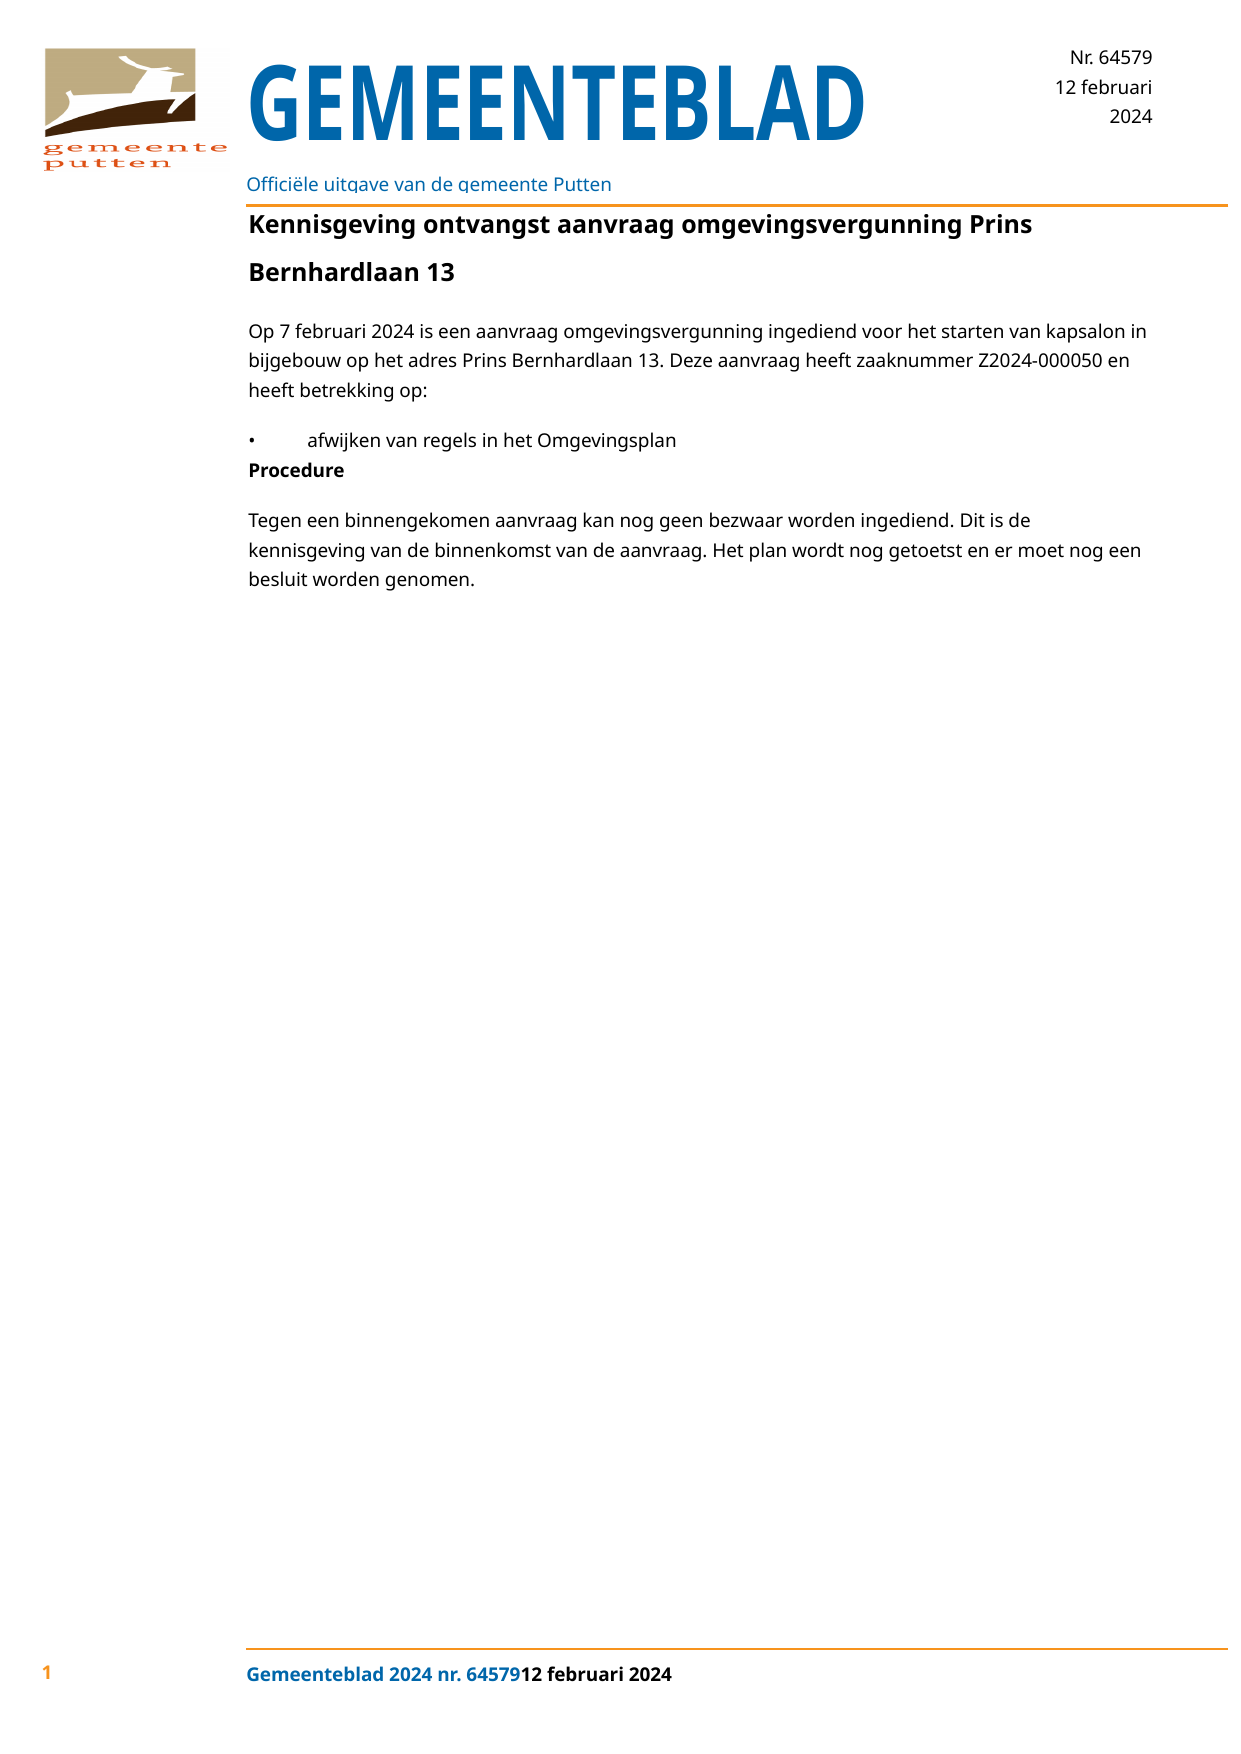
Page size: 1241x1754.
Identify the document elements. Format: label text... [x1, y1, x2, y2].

text Tegen een binnengekomen aanvraag kan nog geen bezwaar worden ingediend. Dit is de kennisgeving van de binnenkomst van de aanvraag. Het plan wordt nog getoetst en er moet nog een besluit worden genomen. [248, 507, 1152, 592]
text Procedure [248, 457, 1152, 483]
text Op 7 februari 2024 is een aanvraag omgevingsvergunning ingediend voor het starten van kapsalon in bijgebouw op het adres Prins Bernhardlaan 13. Deze aanvraag heeft zaaknummer Z2024-000050 en heeft betrekking op: [248, 318, 1152, 403]
text Kennisgeving ontvangst aanvraag omgevingsvergunning Prins Bernhardlaan 13 [248, 207, 1152, 288]
picture [41, 47, 231, 172]
list afwijken van regels in het Omgevingsplan [248, 427, 1152, 453]
